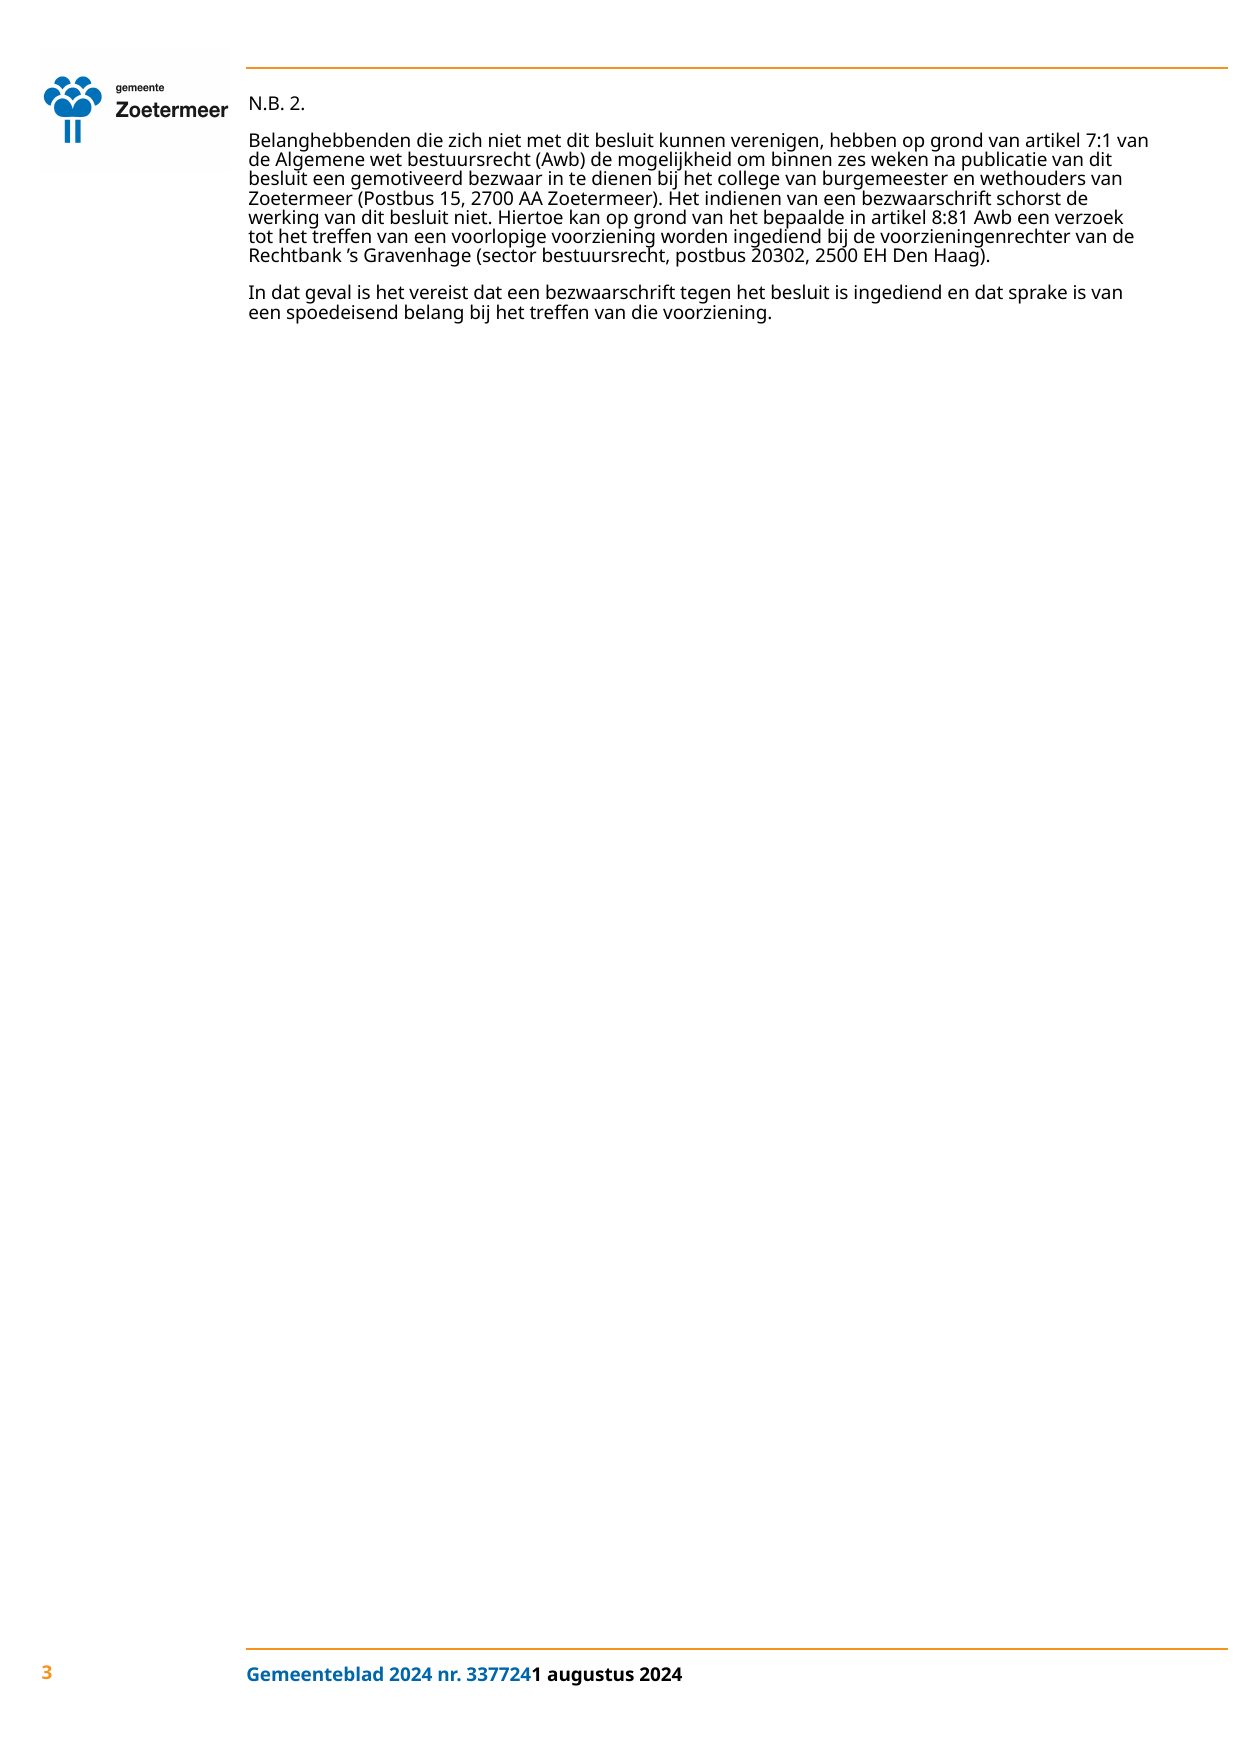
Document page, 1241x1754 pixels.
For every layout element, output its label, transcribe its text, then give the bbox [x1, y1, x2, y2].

text N.B. 2. [248, 95, 1152, 114]
text Belanghebbenden die zich niet met dit besluit kunnen verenigen, hebben op grond van artikel 7:1 van de Algemene wet bestuursrecht (Awb) de mogelijkheid om binnen zes weken na publicatie van dit besluit een gemotiveerd bezwaar in te dienen bij het college van burgemeester en wethouders van Zoetermeer (Postbus 15, 2700 AA Zoetermeer). Het indienen van een bezwaarschrift schorst de werking van dit besluit niet. Hiertoe kan op grond van het bepaalde in artikel 8:81 Awb een verzoek tot het treffen van een voorlopige voorziening worden ingediend bij de voorzieningenrechter van de Rechtbank ’s Gravenhage (sector bestuursrecht, postbus 20302, 2500 EH Den Haag). [248, 132, 1152, 267]
text In dat geval is het vereist dat een bezwaarschrift tegen het besluit is ingediend en dat sprake is van een spoedeisend belang bij het treffen van die voorziening. [248, 284, 1152, 323]
picture [41, 47, 231, 172]
